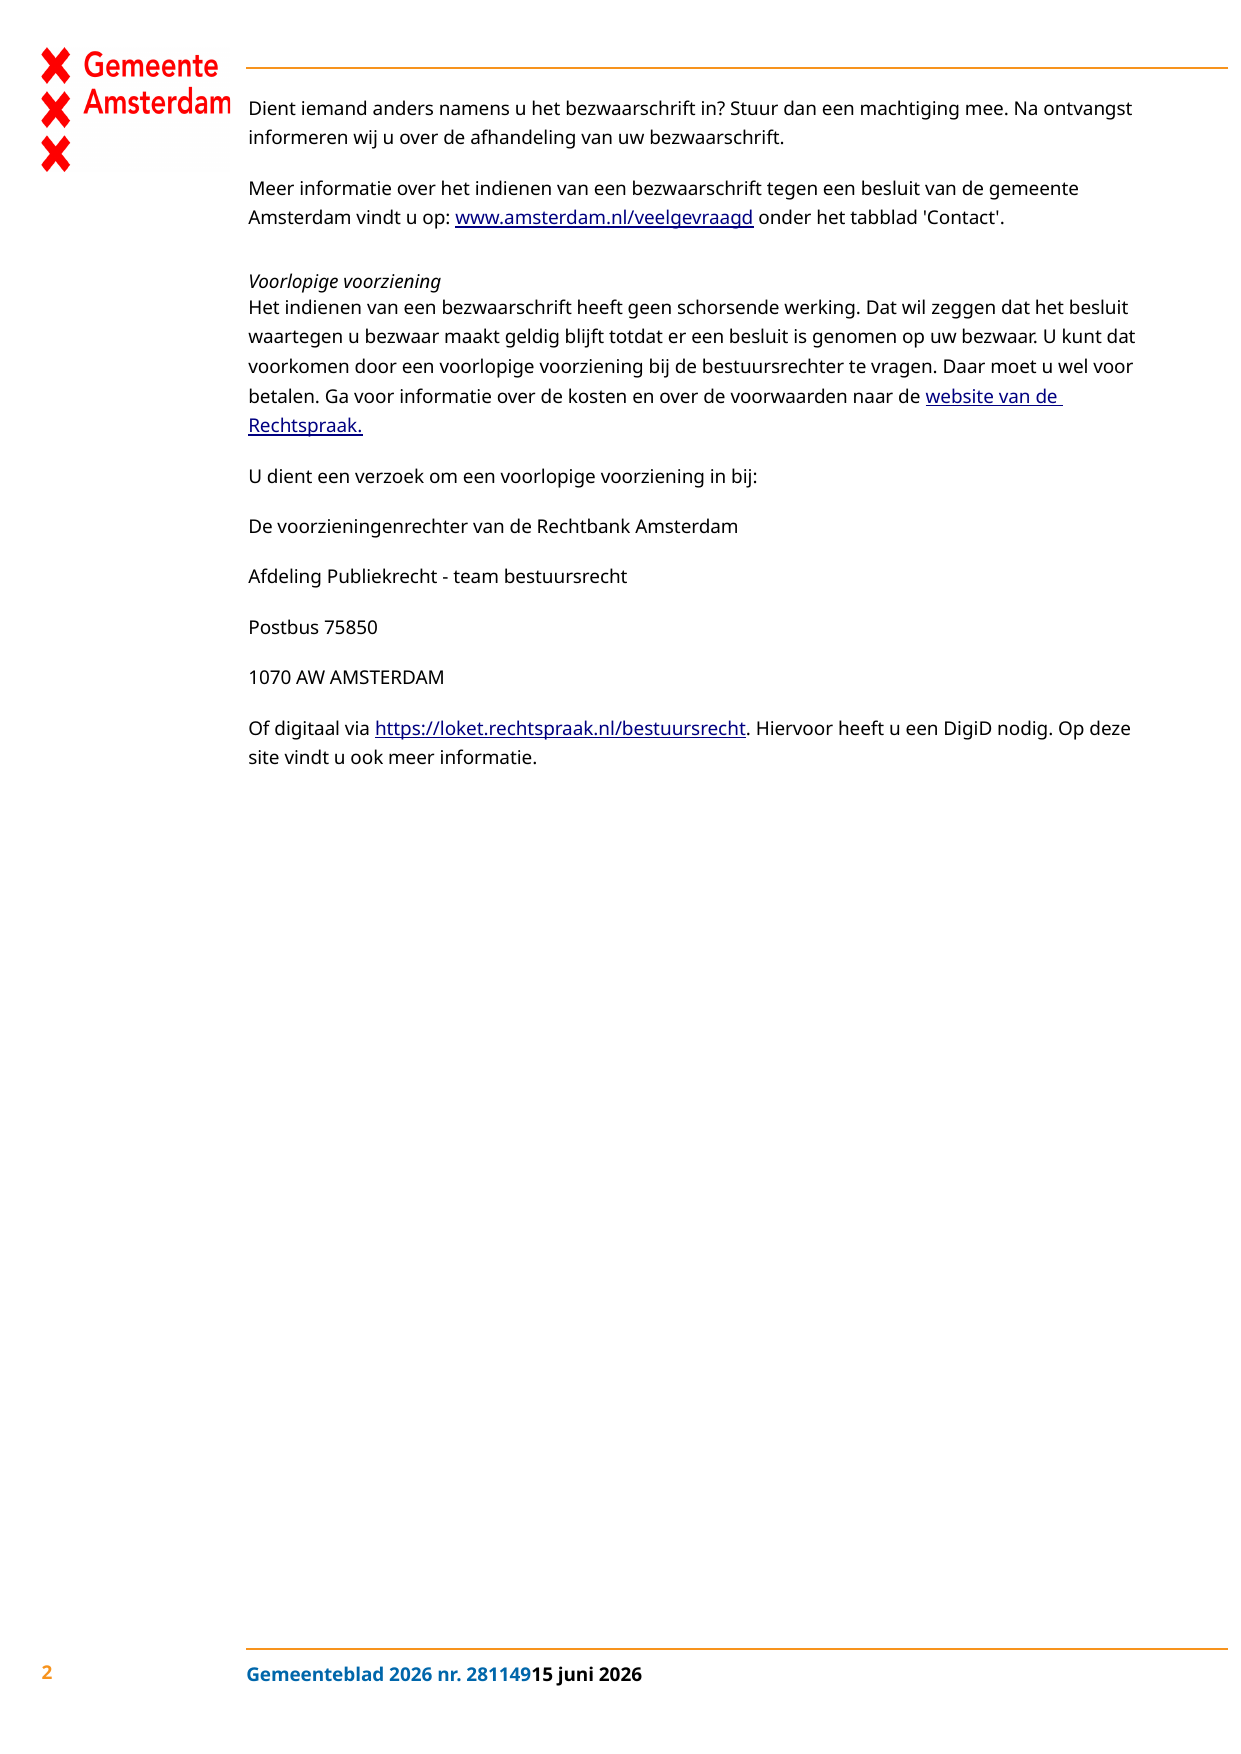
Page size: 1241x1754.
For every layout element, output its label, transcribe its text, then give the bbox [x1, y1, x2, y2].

text Postbus 75850 [248, 614, 1152, 640]
text Of digitaal via https://loket.rechtspraak.nl/bestuursrecht. Hiervoor heeft u een DigiD nodig. Op deze site vindt u ook meer informatie. [248, 715, 1152, 770]
text Dient iemand anders namens u het bezwaarschrift in? Stuur dan een machtiging mee. Na ontvangst informeren wij u over de afhandeling van uw bezwaarschrift. [248, 95, 1152, 150]
text De voorzieningenrechter van de Rechtbank Amsterdam [248, 513, 1152, 539]
picture [41, 47, 231, 172]
text Meer informatie over het indienen van een bezwaarschrift tegen een besluit van de gemeente Amsterdam vindt u op: www.amsterdam.nl/veelgevraagd onder het tabblad 'Contact'. [248, 175, 1152, 230]
text 1070 AW AMSTERDAM [248, 664, 1152, 690]
text Het indienen van een bezwaarschrift heeft geen schorsende werking. Dat wil zeggen dat het besluit waartegen u bezwaar maakt geldig blijft totdat er een besluit is genomen op uw bezwaar. U kunt dat voorkomen door een voorlopige voorziening bij de bestuursrechter te vragen. Daar moet u wel voor betalen. Ga voor informatie over de kosten en over de voorwaarden naar de website van de Rechtspraak. [248, 294, 1152, 438]
text U dient een verzoek om een voorlopige voorziening in bij: [248, 463, 1152, 488]
text Voorlopige voorziening [248, 268, 1152, 294]
text Afdeling Publiekrecht - team bestuursrecht [248, 564, 1152, 589]
